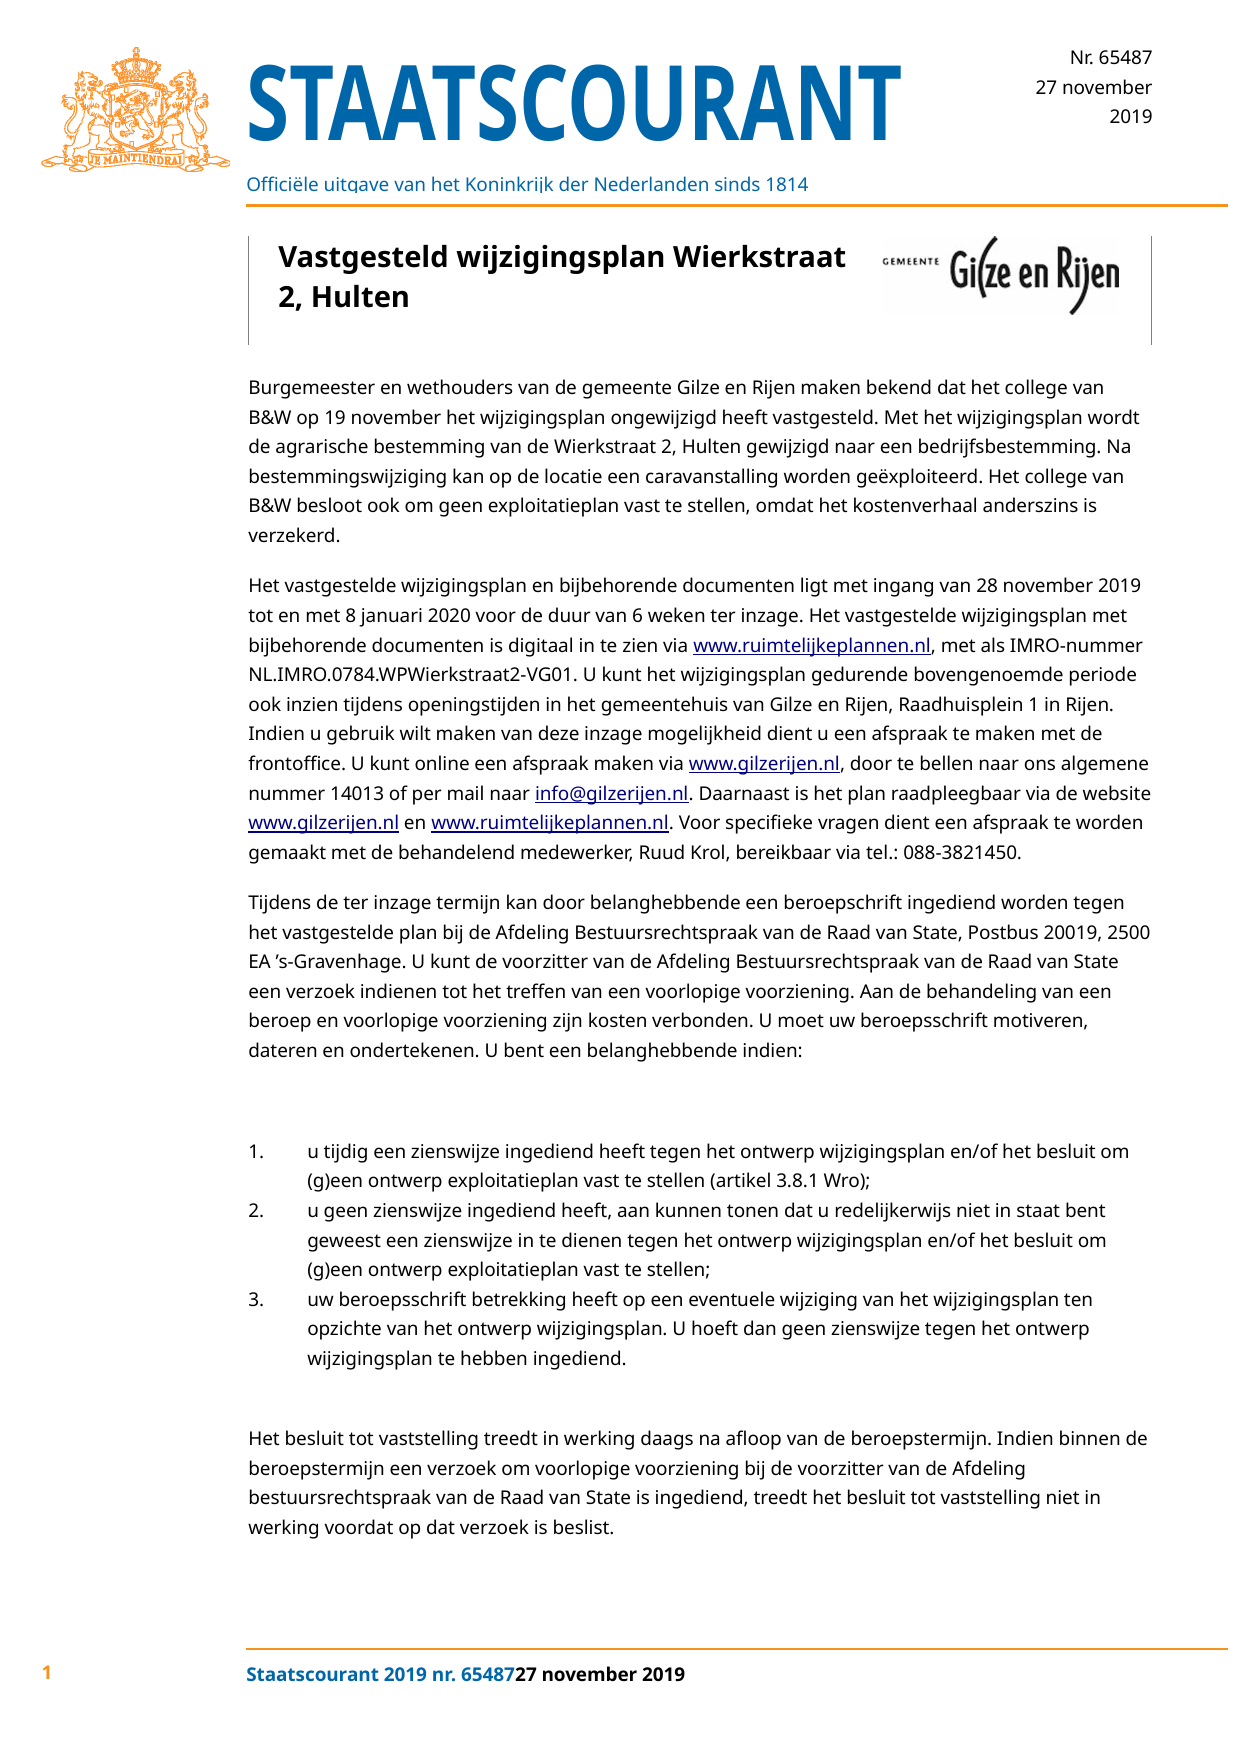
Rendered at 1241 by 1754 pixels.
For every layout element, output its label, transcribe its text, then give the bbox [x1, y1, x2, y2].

picture [882, 236, 1119, 315]
list u geen zienswijze ingediend heeft, aan kunnen tonen dat u redelijkerwijs niet in staat bent geweest een zienswijze in te dienen tegen het ontwerp wijzigingsplan en/of het besluit om (g)een ontwerp exploitatieplan vast te stellen; [248, 1197, 1152, 1282]
table_header Vastgesteld wijzigingsplan Wierkstraat 2, Hulten [249, 236, 850, 345]
picture [41, 47, 231, 172]
list uw beroepsschrift betrekking heeft op een eventuele wijziging van het wijzigingsplan ten opzichte van het ontwerp wijzigingsplan. U hoeft dan geen zienswijze tegen het ontwerp wijzigingsplan te hebben ingediend. [248, 1286, 1152, 1371]
text Het besluit tot vaststelling treedt in werking daags na afloop van de beroepstermijn. Indien binnen de beroepstermijn een verzoek om voorlopige voorziening bij de voorzitter van de Afdeling bestuursrechtspraak van de Raad van State is ingediend, treedt het besluit tot vaststelling niet in werking voordat op dat verzoek is beslist. [248, 1425, 1152, 1539]
text Het vastgestelde wijzigingsplan en bijbehorende documenten ligt met ingang van 28 november 2019 tot en met 8 januari 2020 voor de duur van 6 weken ter inzage. Het vastgestelde wijzigingsplan met bijbehorende documenten is digitaal in te zien via www.ruimtelijkeplannen.nl, met als IMRO-nummer NL.IMRO.0784.WPWierkstraat2-VG01. U kunt het wijzigingsplan gedurende bovengenoemde periode ook inzien tijdens openingstijden in het gemeentehuis van Gilze en Rijen, Raadhuisplein 1 in Rijen. Indien u gebruik wilt maken van deze inzage mogelijkheid dient u een afspraak te maken met de frontoffice. U kunt online een afspraak maken via www.gilzerijen.nl, door te bellen naar ons algemene nummer 14013 of per mail naar info@gilzerijen.nl. Daarnaast is het plan raadpleegbaar via de website www.gilzerijen.nl en www.ruimtelijkeplannen.nl. Voor specifieke vragen dient een afspraak te worden gemaakt met de behandelend medewerker, Ruud Krol, bereikbaar via tel.: 088-3821450. [248, 573, 1152, 864]
text Burgemeester en wethouders van de gemeente Gilze en Rijen maken bekend dat het college van B&W op 19 november het wijzigingsplan ongewijzigd heeft vastgesteld. Met het wijzigingsplan wordt de agrarische bestemming van de Wierkstraat 2, Hulten gewijzigd naar een bedrijfsbestemming. Na bestemmingswijziging kan op de locatie een caravanstalling worden geëxploiteerd. Het college van B&W besloot ook om geen exploitatieplan vast te stellen, omdat het kostenverhaal anderszins is verzekerd. [248, 374, 1152, 548]
list u tijdig een zienswijze ingediend heeft tegen het ontwerp wijzigingsplan en/of het besluit om (g)een ontwerp exploitatieplan vast te stellen (artikel 3.8.1 Wro); [248, 1138, 1152, 1193]
text Tijdens de ter inzage termijn kan door belanghebbende een beroepschrift ingediend worden tegen het vastgestelde plan bij de Afdeling Bestuursrechtspraak van de Raad van State, Postbus 20019, 2500 EA ’s-Gravenhage. U kunt de voorzitter van de Afdeling Bestuursrechtspraak van de Raad van State een verzoek indienen tot het treffen van een voorlopige voorziening. Aan de behandeling van een beroep en voorlopige voorziening zijn kosten verbonden. U moet uw beroepsschrift motiveren, dateren en ondertekenen. U bent een belanghebbende indien: [248, 889, 1152, 1063]
table_header [850, 236, 1151, 345]
